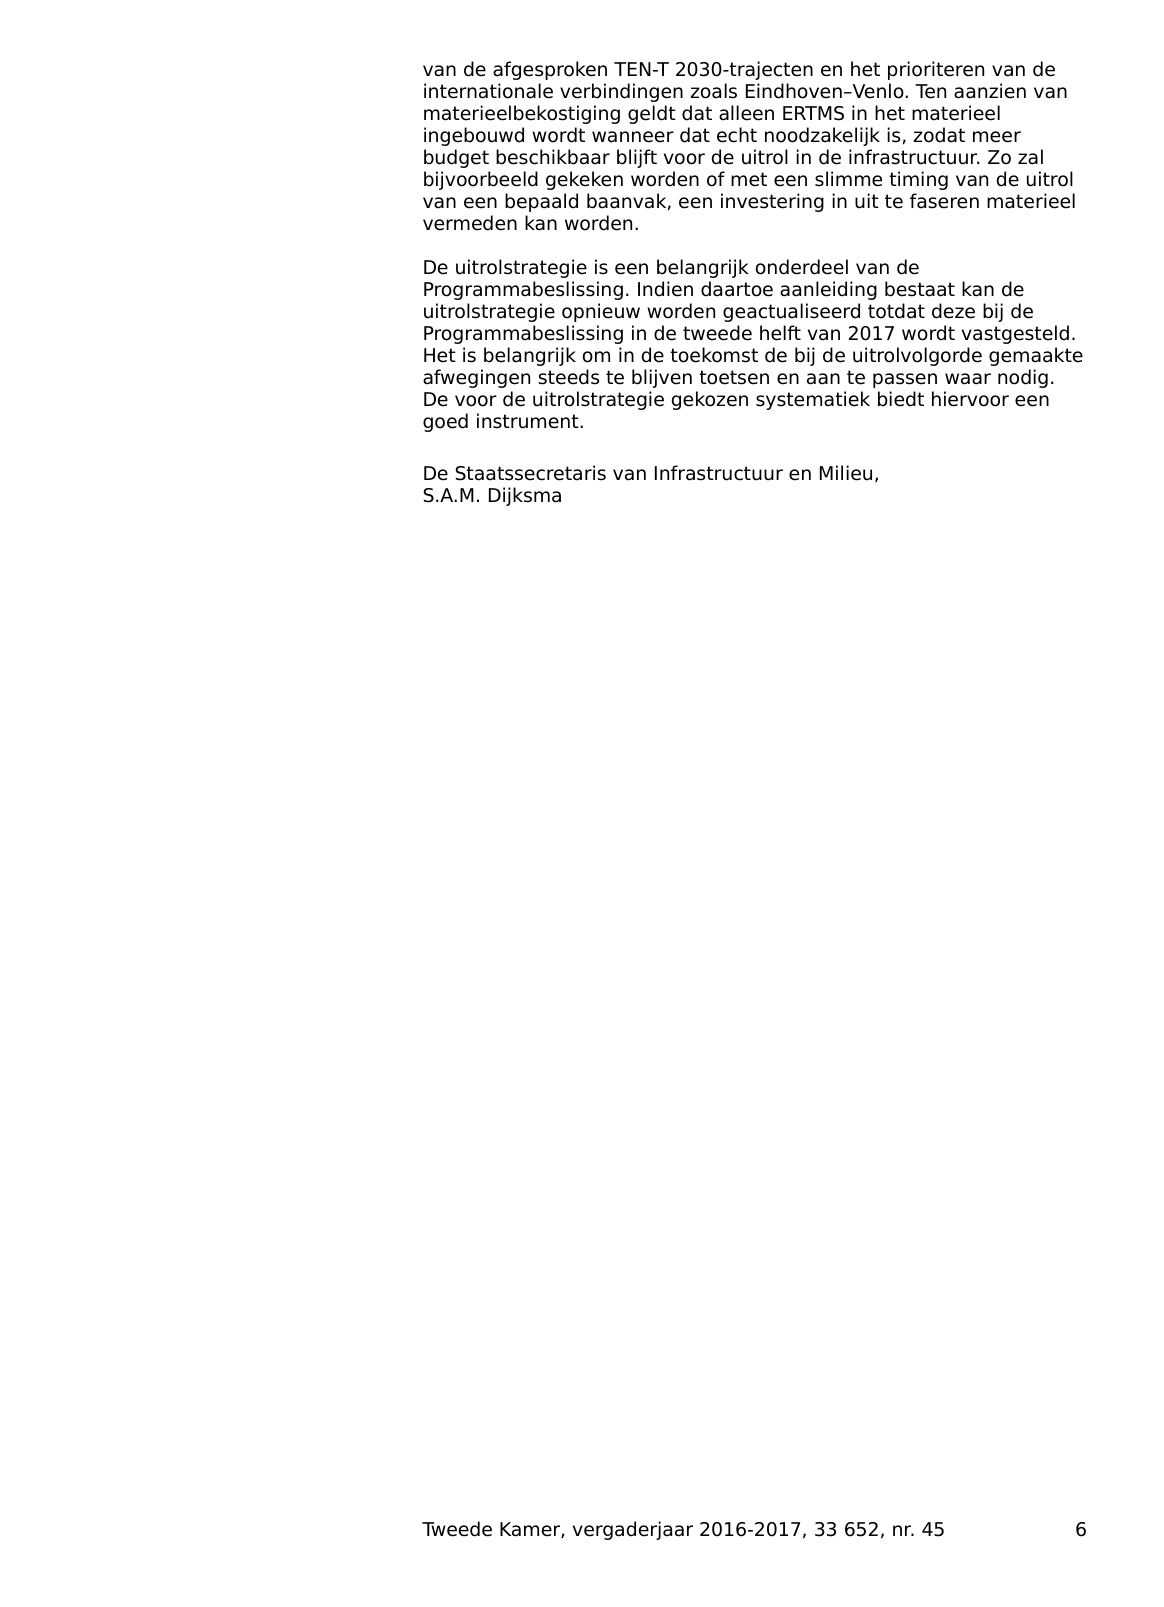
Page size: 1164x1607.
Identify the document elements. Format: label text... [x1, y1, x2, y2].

text De Staatssecretaris van Infrastructuur en Milieu, S.A.M. Dijksma [422, 463, 1087, 507]
text van de afgesproken TEN-T 2030-trajecten en het prioriteren van de internationale verbindingen zoals Eindhoven–Venlo. Ten aanzien van materieelbekostiging geldt dat alleen ERTMS in het materieel ingebouwd wordt wanneer dat echt noodzakelijk is, zodat meer budget beschikbaar blijft voor de uitrol in de infrastructuur. Zo zal bijvoorbeeld gekeken worden of met een slimme timing van de uitrol van een bepaald baanvak, een investering in uit te faseren materieel vermeden kan worden. [422, 59, 1087, 235]
text De uitrolstrategie is een belangrijk onderdeel van de Programmabeslissing. Indien daartoe aanleiding bestaat kan de uitrolstrategie opnieuw worden geactualiseerd totdat deze bij de Programmabeslissing in de tweede helft van 2017 wordt vastgesteld. Het is belangrijk om in de toekomst de bij de uitrolvolgorde gemaakte afwegingen steeds te blijven toetsen en aan te passen waar nodig. De voor de uitrolstrategie gekozen systematiek biedt hiervoor een goed instrument. [422, 257, 1087, 433]
